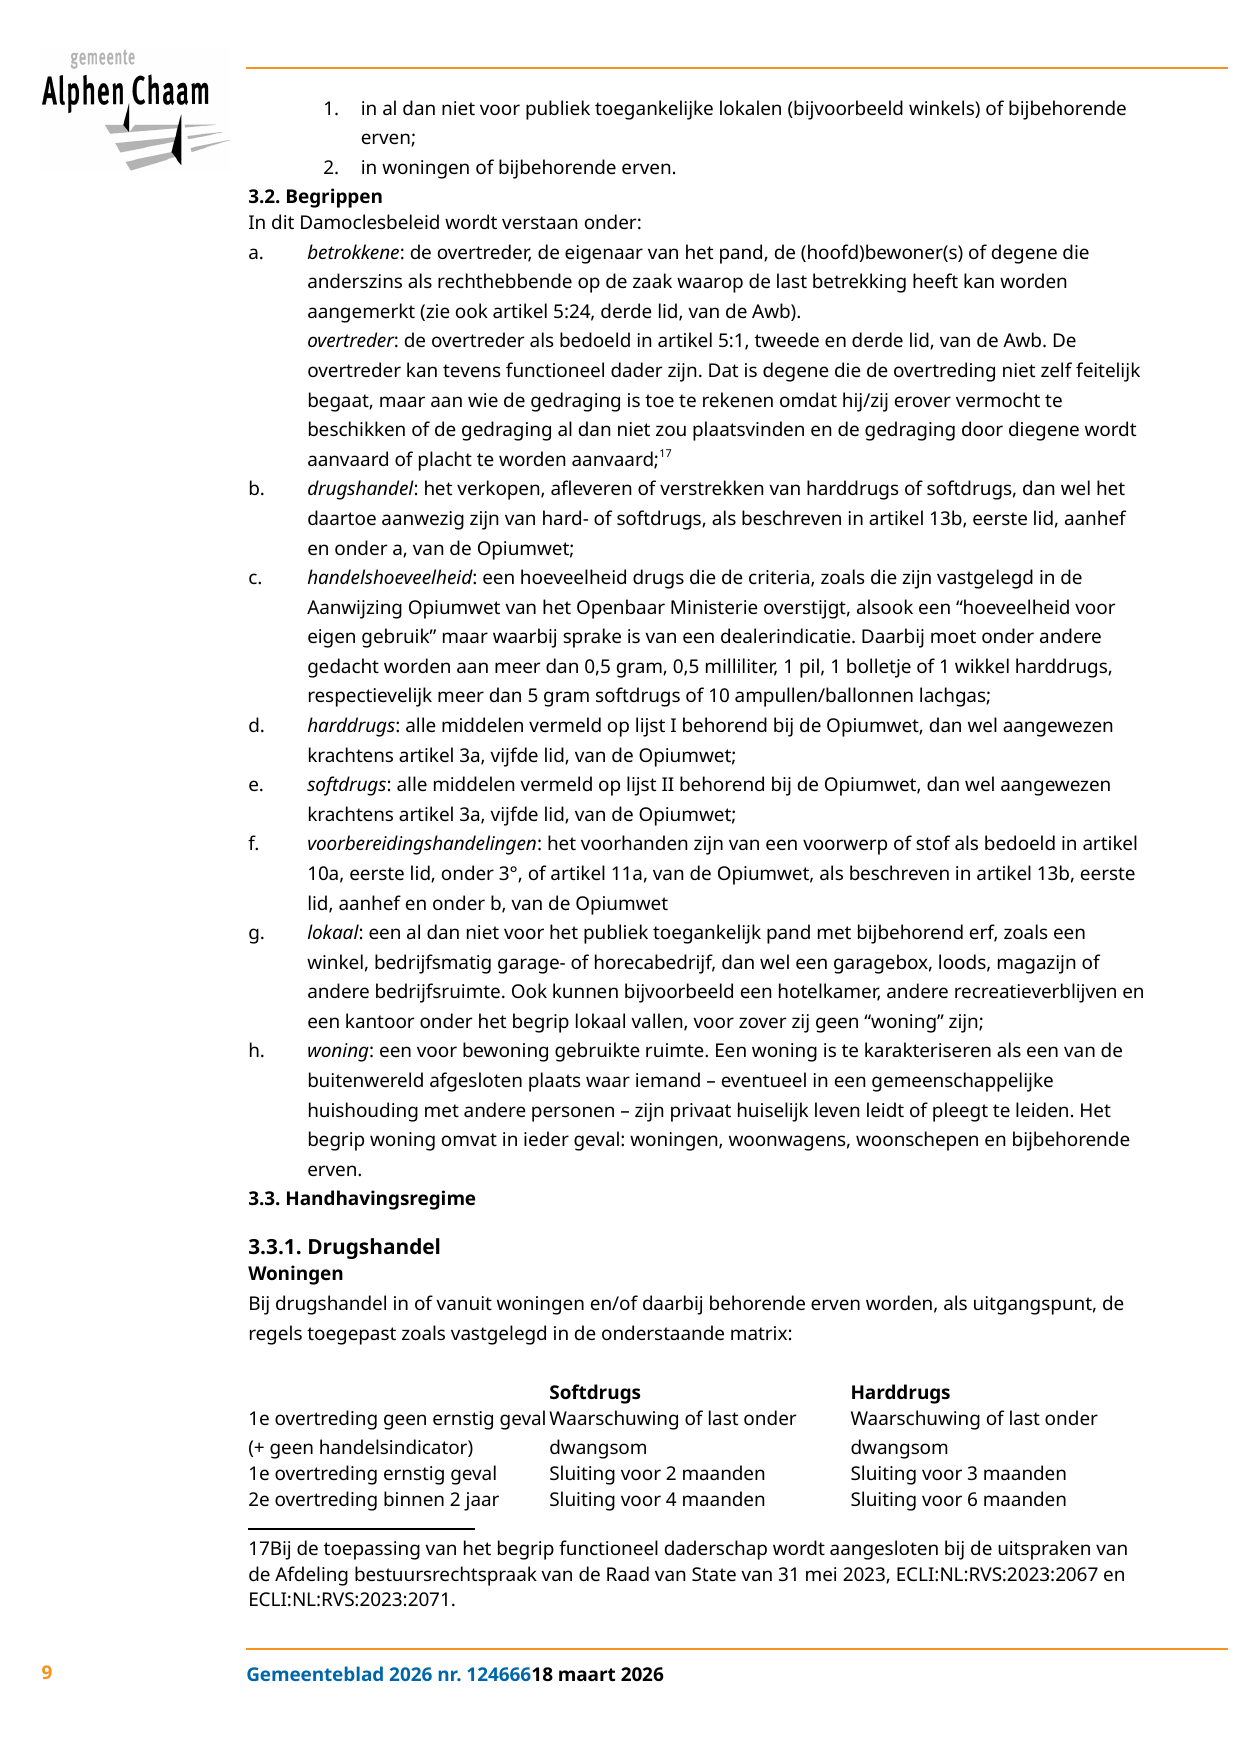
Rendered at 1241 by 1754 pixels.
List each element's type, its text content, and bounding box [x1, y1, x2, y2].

table_cell Sluiting voor 3 maanden [850, 1460, 1152, 1486]
table_cell 1e overtreding ernstig geval [248, 1460, 549, 1486]
list Bij de toepassing van het begrip functioneel daderschap wordt aangesloten bij de uitspraken van de Afdeling bestuursrechtspraak van de Raad van State van 31 mei 2023, ECLI:NL:RVS:2023:2067 en ECLI:NL:RVS:2023:2071. [248, 1535, 1152, 1612]
table_cell Sluiting voor 6 maanden [850, 1486, 1152, 1511]
text In dit Damoclesbeleid wordt verstaan onder: [248, 209, 1152, 235]
table_cell Waarschuwing of last onder dwangsom [549, 1405, 850, 1460]
list harddrugs: alle middelen vermeld op lijst I behorend bij de Opiumwet, dan wel aangewezen krachtens artikel 3a, vijfde lid, van de Opiumwet; [248, 712, 1152, 767]
list handelshoeveelheid: een hoeveelheid drugs die de criteria, zoals die zijn vastgelegd in de Aanwijzing Opiumwet van het Openbaar Ministerie overstijgt, alsook een “hoeveelheid voor eigen gebruik” maar waarbij sprake is van een dealerindicatie. Daarbij moet onder andere gedacht worden aan meer dan 0,5 gram, 0,5 milliliter, 1 pil, 1 bolletje of 1 wikkel harddrugs, respectievelijk meer dan 5 gram softdrugs of 10 ampullen/ballonnen lachgas; [248, 564, 1152, 708]
text Woningen [248, 1261, 1152, 1286]
list betrokkene: de overtreder, de eigenaar van het pand, de (hoofd)bewoner(s) of degene die anderszins als rechthebbende op de zaak waarop de last betrekking heeft kan worden aangemerkt (zie ook artikel 5:24, derde lid, van de Awb). [248, 239, 1152, 324]
table_header Harddrugs [850, 1379, 1152, 1405]
list drugshandel: het verkopen, afleveren of verstrekken van harddrugs of softdrugs, dan wel het daartoe aanwezig zijn van hard- of softdrugs, als beschreven in artikel 13b, eerste lid, aanhef en onder a, van de Opiumwet; [248, 476, 1152, 560]
table_cell Waarschuwing of last onder dwangsom [850, 1405, 1152, 1460]
text 3.2. Begrippen [248, 183, 1152, 209]
text 3.3. Handhavingsregime [248, 1186, 1152, 1211]
list in al dan niet voor publiek toegankelijke lokalen (bijvoorbeeld winkels) of bijbehorende erven; [323, 95, 1152, 150]
list in woningen of bijbehorende erven. [323, 154, 1152, 180]
text Bij drugshandel in of vanuit woningen en/of daarbij behorende erven worden, als uitgangspunt, de regels toegepast zoals vastgelegd in de onderstaande matrix: [248, 1290, 1152, 1345]
list overtreder: de overtreder als bedoeld in artikel 5:1, tweede en derde lid, van de Awb. De overtreder kan tevens functioneel dader zijn. Dat is degene die de overtreding niet zelf feitelijk begaat, maar aan wie de gedraging is toe te rekenen omdat hij/zij erover vermocht te beschikken of de gedraging al dan niet zou plaatsvinden en de gedraging door diegene wordt aanvaard of placht te worden aanvaard; [248, 328, 1152, 472]
list lokaal: een al dan niet voor het publiek toegankelijk pand met bijbehorend erf, zoals een winkel, bedrijfsmatig garage- of horecabedrijf, dan wel een garagebox, loods, magazijn of andere bedrijfsruimte. Ook kunnen bijvoorbeeld een hotelkamer, andere recreatieverblijven en een kantoor onder het begrip lokaal vallen, voor zover zij geen “woning” zijn; [248, 919, 1152, 1034]
table_header [248, 1379, 549, 1405]
table_header Softdrugs [549, 1379, 850, 1405]
table_cell 1e overtreding geen ernstig geval (+ geen handelsindicator) [248, 1405, 549, 1460]
table_cell 2e overtreding binnen 2 jaar [248, 1486, 549, 1511]
list voorbereidingshandelingen: het voorhanden zijn van een voorwerp of stof als bedoeld in artikel 10a, eerste lid, onder 3°, of artikel 11a, van de Opiumwet, als beschreven in artikel 13b, eerste lid, aanhef en onder b, van de Opiumwet [248, 831, 1152, 915]
table_cell Sluiting voor 4 maanden [549, 1486, 850, 1511]
text 3.3.1. Drugshandel [248, 1232, 1152, 1261]
list softdrugs: alle middelen vermeld op lijst II behorend bij de Opiumwet, dan wel aangewezen krachtens artikel 3a, vijfde lid, van de Opiumwet; [248, 771, 1152, 827]
picture [41, 47, 231, 172]
list woning: een voor bewoning gebruikte ruimte. Een woning is te karakteriseren als een van de buitenwereld afgesloten plaats waar iemand – eventueel in een gemeenschappelijke huishouding met andere personen – zijn privaat huiselijk leven leidt of pleegt te leiden. Het begrip woning omvat in ieder geval: woningen, woonwagens, woonschepen en bijbehorende erven. [248, 1038, 1152, 1182]
table_cell Sluiting voor 2 maanden [549, 1460, 850, 1486]
